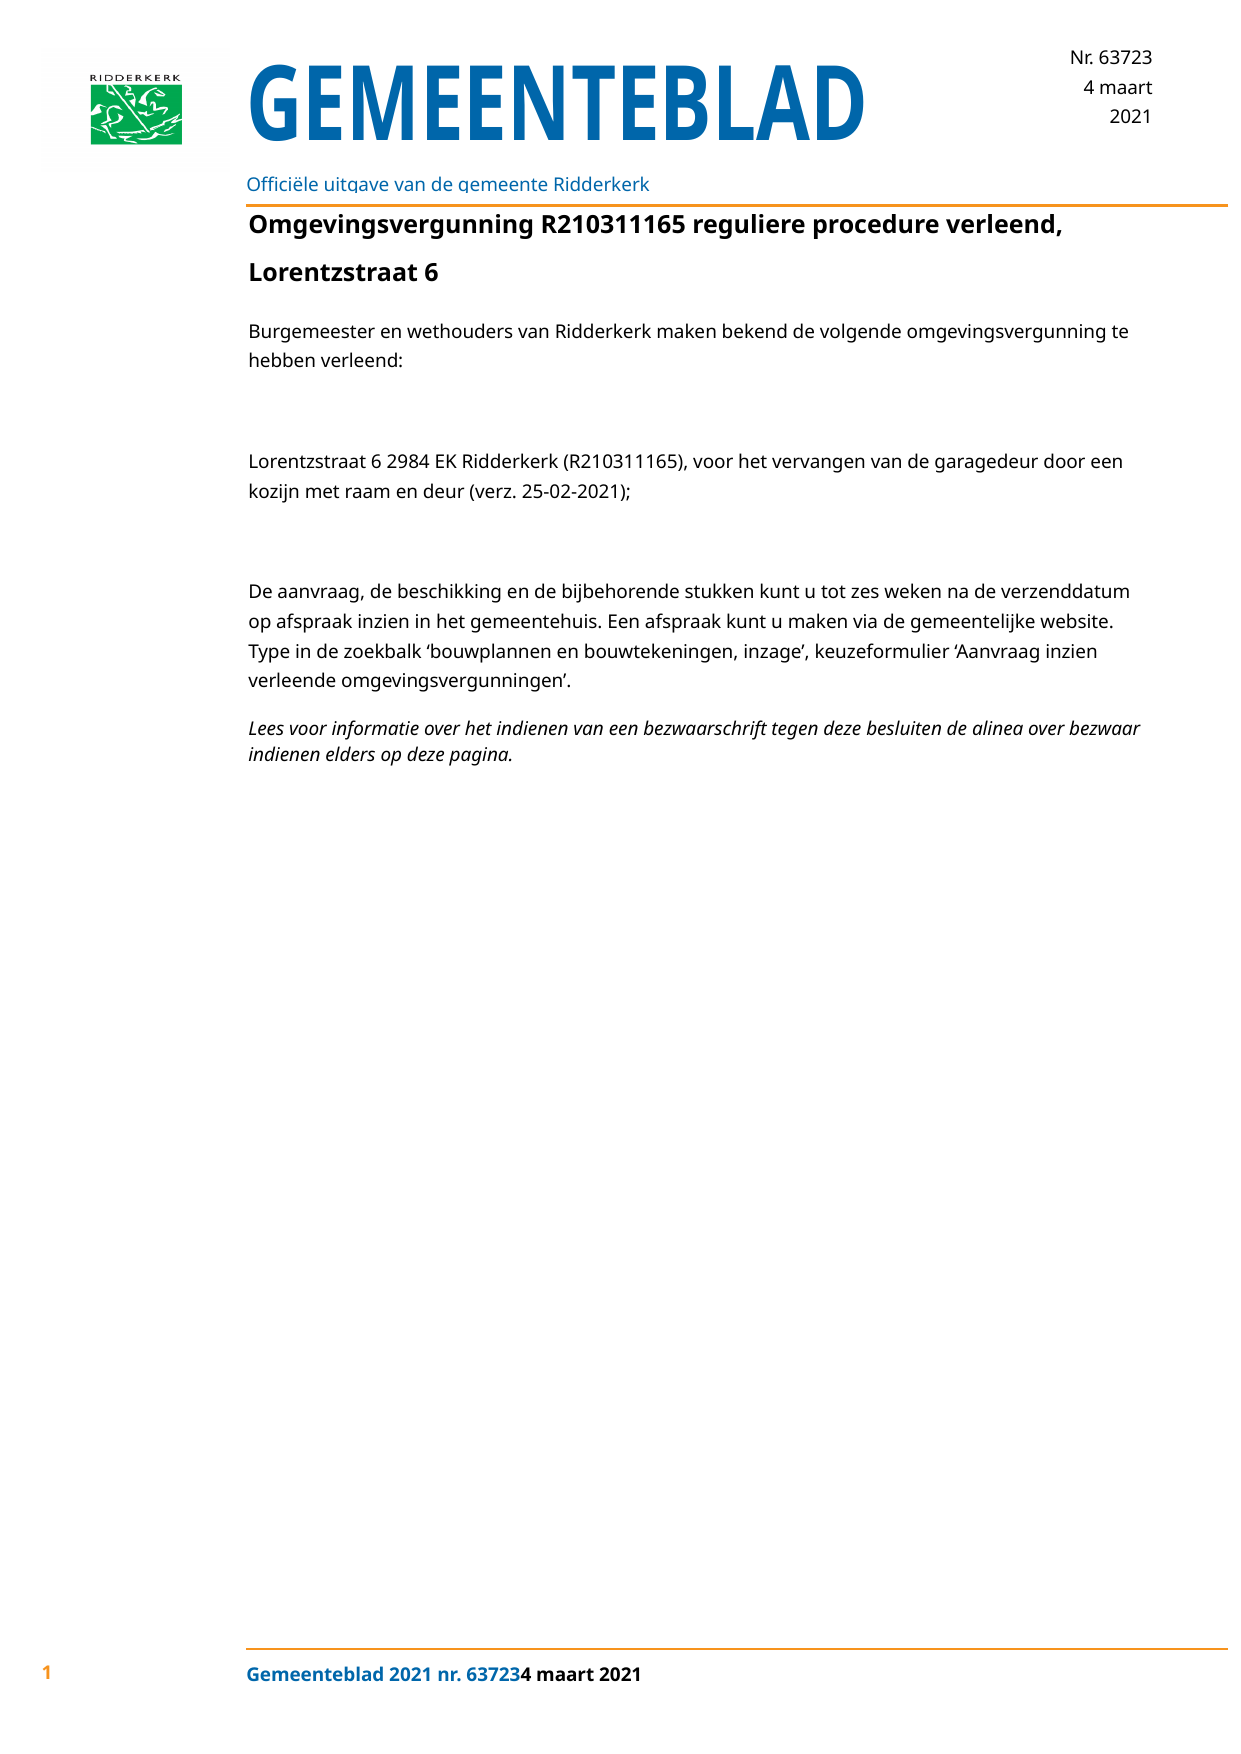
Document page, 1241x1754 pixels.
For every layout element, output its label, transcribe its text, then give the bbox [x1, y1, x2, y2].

text Omgevingsvergunning R210311165 reguliere procedure verleend, Lorentzstraat 6 [248, 207, 1152, 288]
text Lees voor informatie over het indienen van een bezwaarschrift tegen deze besluiten de alinea over bezwaar indienen elders op deze pagina. [248, 715, 1152, 767]
text Burgemeester en wethouders van Ridderkerk maken bekend de volgende omgevingsvergunning te hebben verleend: [248, 318, 1152, 373]
text Lorentzstraat 6 2984 EK Ridderkerk (R210311165), voor het vervangen van de garagedeur door een kozijn met raam en deur (verz. 25-02-2021); [248, 448, 1152, 504]
text De aanvraag, de beschikking en de bijbehorende stukken kunt u tot zes weken na de verzenddatum op afspraak inzien in het gemeentehuis. Een afspraak kunt u maken via de gemeentelijke website. Type in de zoekbalk ‘bouwplannen en bouwtekeningen, inzage’, keuzeformulier ‘Aanvraag inzien verleende omgevingsvergunningen’. [248, 579, 1152, 693]
picture [41, 47, 231, 172]
